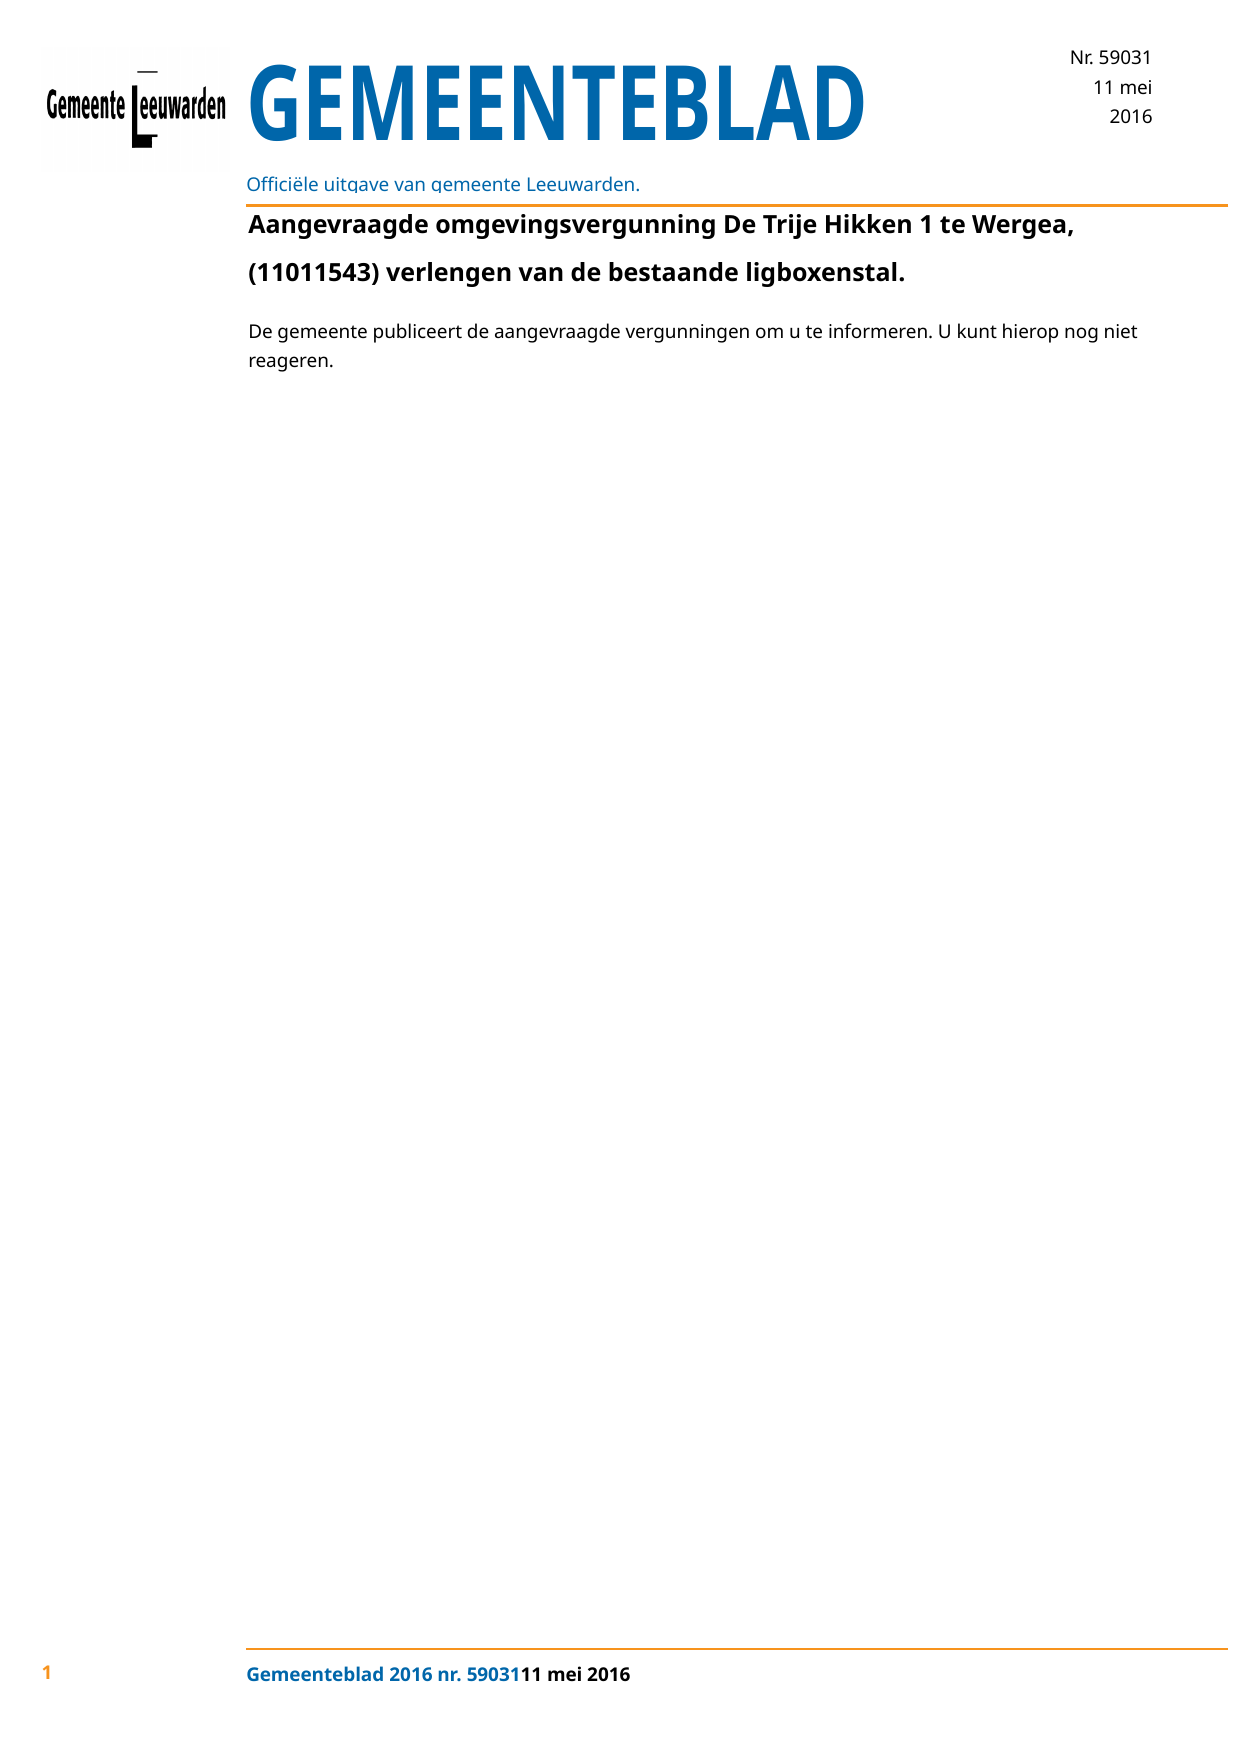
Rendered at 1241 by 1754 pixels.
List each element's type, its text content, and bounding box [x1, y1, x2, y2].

text Aangevraagde omgevingsvergunning De Trije Hikken 1 te Wergea, (11011543) verlengen van de bestaande ligboxenstal. [248, 207, 1152, 288]
picture [41, 47, 231, 172]
text De gemeente publiceert de aangevraagde vergunningen om u te informeren. U kunt hierop nog niet reageren. [248, 318, 1152, 373]
